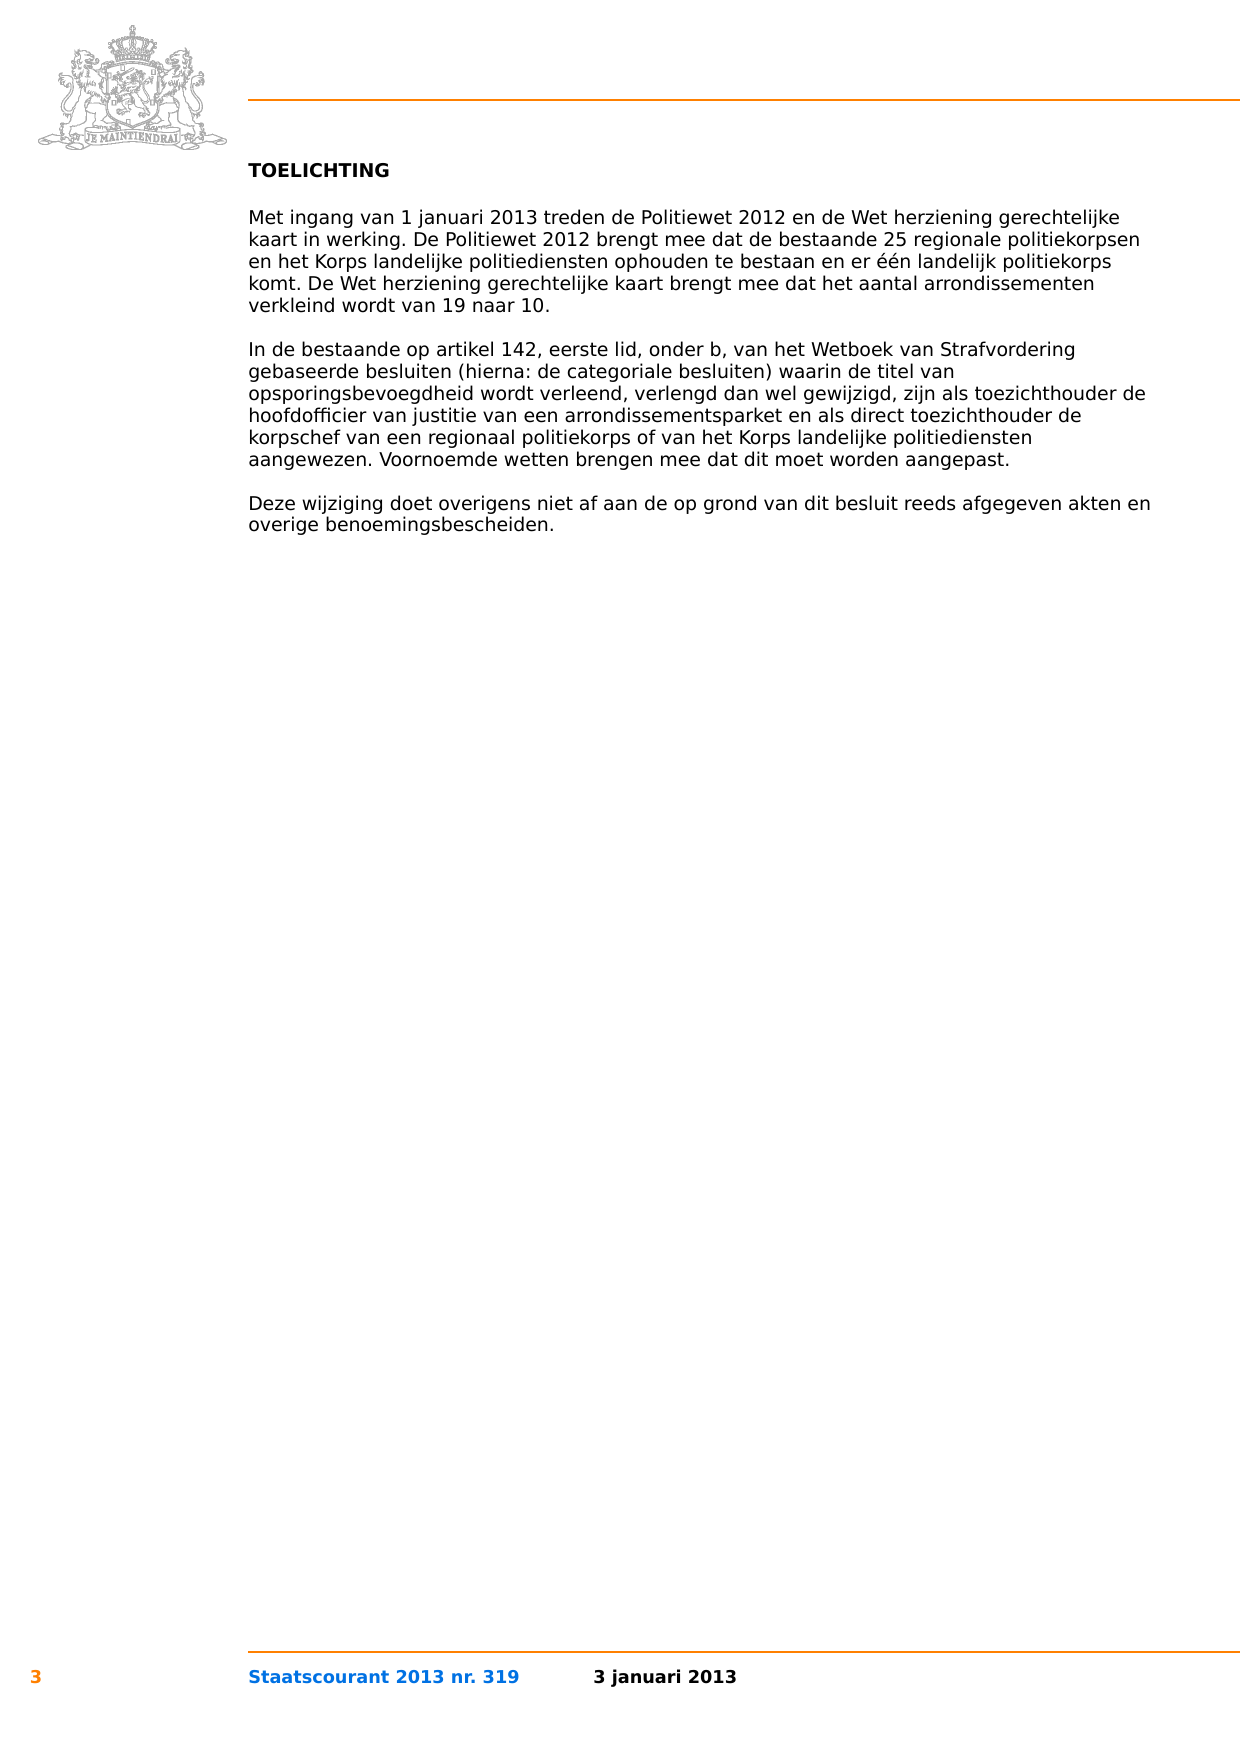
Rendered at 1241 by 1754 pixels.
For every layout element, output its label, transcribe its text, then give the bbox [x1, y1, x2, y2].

text In de bestaande op artikel 142, eerste lid, onder b, van het Wetboek van Strafvordering gebaseerde besluiten (hierna: de categoriale besluiten) waarin de titel van opsporingsbevoegdheid wordt verleend, verlengd dan wel gewijzigd, zijn als toezichthouder de hoofdofficier van justitie van een arrondissementsparket en als direct toezichthouder de korpschef van een regionaal politiekorps of van het Korps landelijke politiediensten aangewezen. Voornoemde wetten brengen mee dat dit moet worden aangepast. [248, 339, 1163, 471]
subtitle TOELICHTING [248, 160, 1163, 182]
picture [38, 25, 227, 150]
text Met ingang van 1 januari 2013 treden de Politiewet 2012 en de Wet herziening gerechtelijke kaart in werking. De Politiewet 2012 brengt mee dat de bestaande 25 regionale politiekorpsen en het Korps landelijke politiediensten ophouden te bestaan en er één landelijk politiekorps komt. De Wet herziening gerechtelijke kaart brengt mee dat het aantal arrondissementen verkleind wordt van 19 naar 10. [248, 207, 1163, 317]
text Deze wijziging doet overigens niet af aan de op grond van dit besluit reeds afgegeven akten en overige benoemingsbescheiden. [248, 492, 1163, 536]
